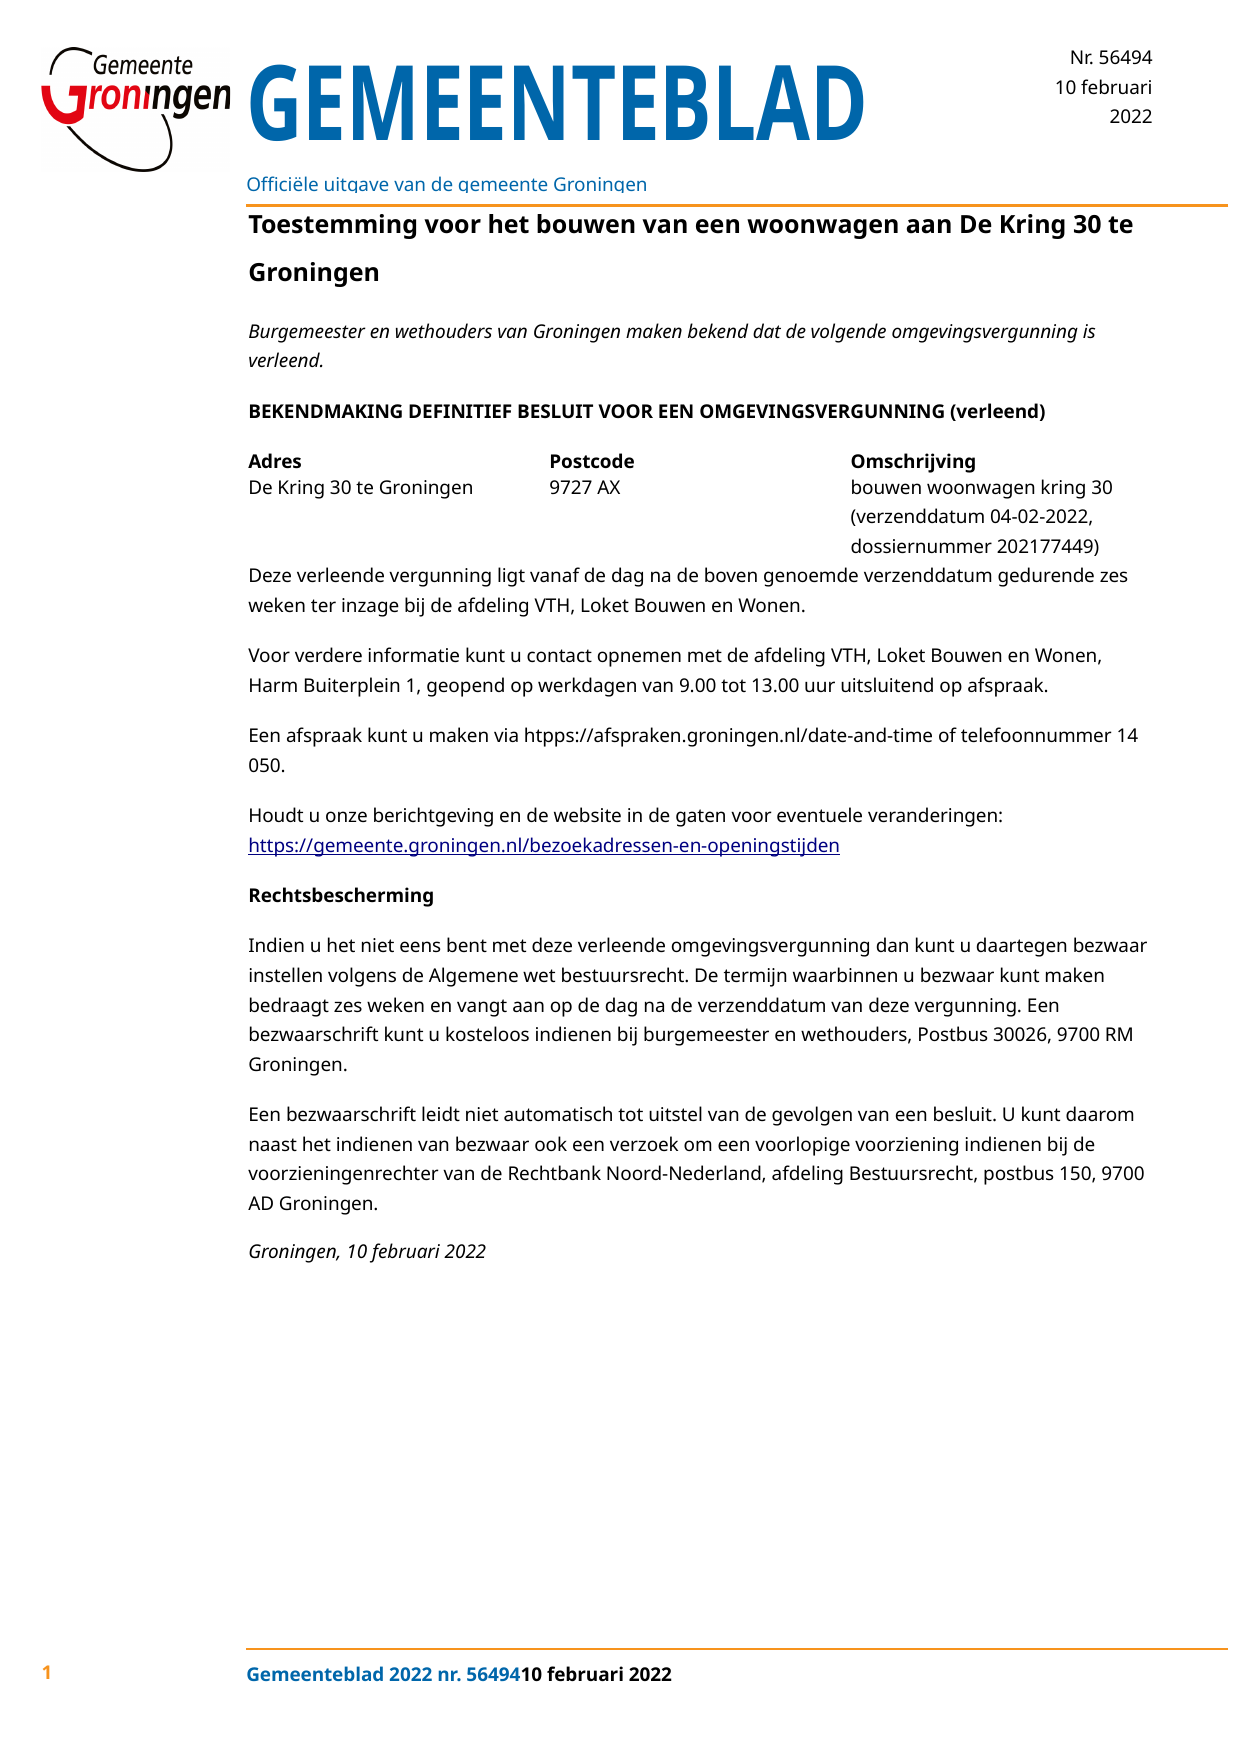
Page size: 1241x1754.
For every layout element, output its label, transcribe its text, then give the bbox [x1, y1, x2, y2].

text Indien u het niet eens bent met deze verleende omgevingsvergunning dan kunt u daartegen bezwaar instellen volgens de Algemene wet bestuursrecht. De termijn waarbinnen u bezwaar kunt maken bedraagt zes weken en vangt aan op de dag na de verzenddatum van deze vergunning. Een bezwaarschrift kunt u kosteloos indienen bij burgemeester en wethouders, Postbus 30026, 9700 RM Groningen. [248, 933, 1152, 1077]
text Rechtsbescherming [248, 882, 1152, 908]
text BEKENDMAKING DEFINITIEF BESLUIT VOOR EEN OMGEVINGSVERGUNNING (verleend) [248, 398, 1152, 424]
text Een afspraak kunt u maken via htpps://afspraken.groningen.nl/date-and-time of telefoonnummer 14 050. [248, 722, 1152, 778]
table_header Adres [248, 449, 549, 474]
text Burgemeester en wethouders van Groningen maken bekend dat de volgende omgevingsvergunning is verleend. [248, 318, 1152, 373]
text Deze verleende vergunning ligt vanaf de dag na de boven genoemde verzenddatum gedurende zes weken ter inzage bij de afdeling VTH, Loket Bouwen en Wonen. [248, 562, 1152, 618]
picture [41, 47, 231, 172]
table_cell 9727 AX [549, 474, 850, 559]
table_cell bouwen woonwagen kring 30 (verzenddatum 04-02-2022, dossiernummer 202177449) [850, 474, 1152, 559]
table_header Omschrijving [850, 449, 1152, 474]
table_cell De Kring 30 te Groningen [248, 474, 549, 559]
text Een bezwaarschrift leidt niet automatisch tot uitstel van de gevolgen van een besluit. U kunt daarom naast het indienen van bezwaar ook een verzoek om een voorlopige voorziening indienen bij de voorzieningenrechter van de Rechtbank Noord-Nederland, afdeling Bestuursrecht, postbus 150, 9700 AD Groningen. [248, 1101, 1152, 1216]
text Houdt u onze berichtgeving en de website in de gaten voor eventuele veranderingen: https://gemeente.groningen.nl/bezoekadressen-en-openingstijden [248, 802, 1152, 858]
text Toestemming voor het bouwen van een woonwagen aan De Kring 30 te Groningen [248, 207, 1152, 288]
table_header Postcode [549, 449, 850, 474]
text Groningen, 10 februari 2022 [248, 1238, 1152, 1264]
text Voor verdere informatie kunt u contact opnemen met de afdeling VTH, Loket Bouwen en Wonen, Harm Buiterplein 1, geopend op werkdagen van 9.00 tot 13.00 uur uitsluitend op afspraak. [248, 642, 1152, 698]
